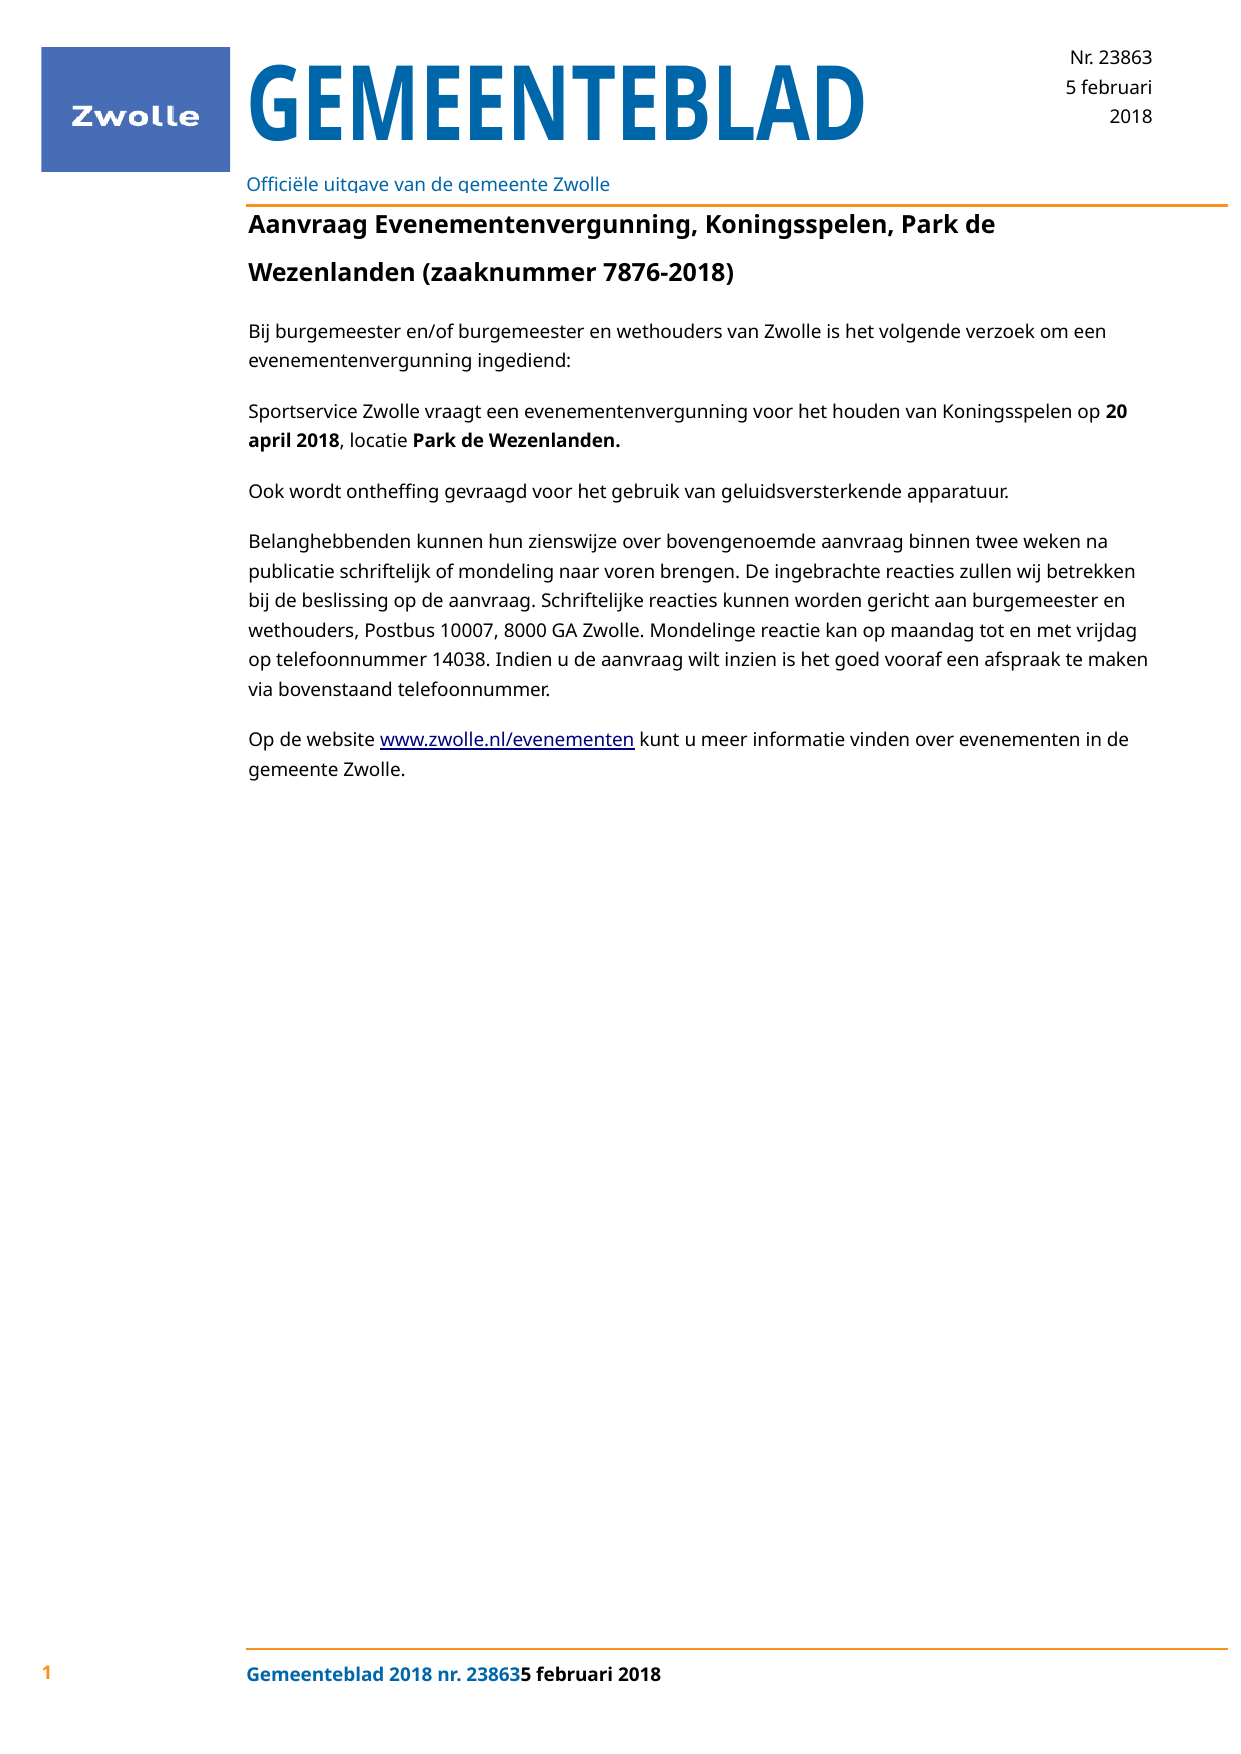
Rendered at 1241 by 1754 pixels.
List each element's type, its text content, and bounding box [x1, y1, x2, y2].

text Aanvraag Evenementenvergunning, Koningsspelen, Park de Wezenlanden (zaaknummer 7876-2018) [248, 207, 1152, 288]
text Bij burgemeester en/of burgemeester en wethouders van Zwolle is het volgende verzoek om een evenementenvergunning ingediend: [248, 318, 1152, 373]
text Op de website www.zwolle.nl/evenementen kunt u meer informatie vinden over evenementen in de gemeente Zwolle. [248, 727, 1152, 782]
text Sportservice Zwolle vraagt een evenementenvergunning voor het houden van Koningsspelen op 20 april 2018, locatie Park de Wezenlanden. [248, 398, 1152, 453]
picture [41, 47, 231, 172]
text Belanghebbenden kunnen hun zienswijze over bovengenoemde aanvraag binnen twee weken na publicatie schriftelijk of mondeling naar voren brengen. De ingebrachte reacties zullen wij betrekken bij de beslissing op de aanvraag. Schriftelijke reacties kunnen worden gericht aan burgemeester en wethouders, Postbus 10007, 8000 GA Zwolle. Mondelinge reactie kan op maandag tot en met vrijdag op telefoonnummer 14038. Indien u de aanvraag wilt inzien is het goed vooraf een afspraak te maken via bovenstaand telefoonnummer. [248, 528, 1152, 702]
text Ook wordt ontheffing gevraagd voor het gebruik van geluidsversterkende apparatuur. [248, 478, 1152, 504]
